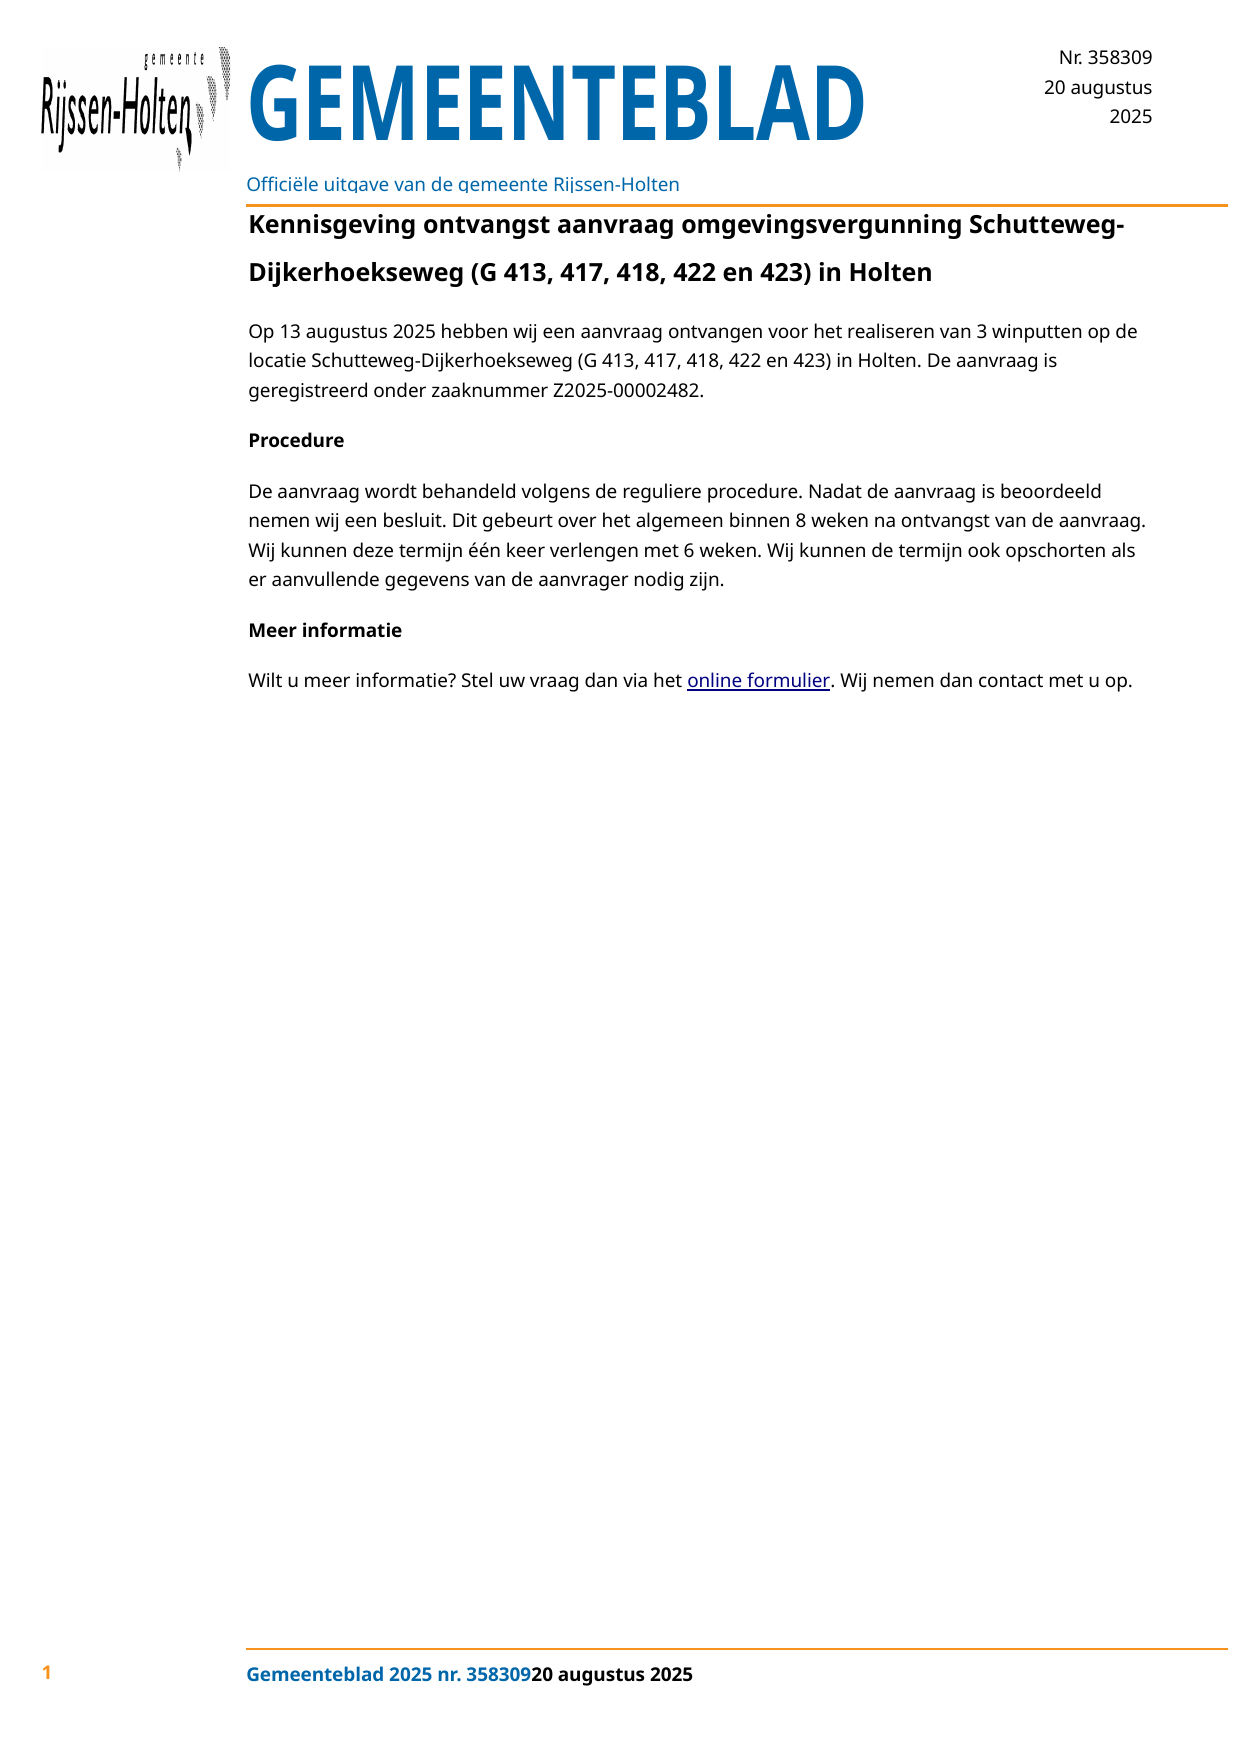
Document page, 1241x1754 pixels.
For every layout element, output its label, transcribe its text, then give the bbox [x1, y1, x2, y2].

text Procedure [248, 427, 1152, 453]
picture [41, 47, 231, 172]
text Op 13 augustus 2025 hebben wij een aanvraag ontvangen voor het realiseren van 3 winputten op de locatie Schutteweg-Dijkerhoekseweg (G 413, 417, 418, 422 en 423) in Holten. De aanvraag is geregistreerd onder zaaknummer Z2025-00002482. [248, 318, 1152, 403]
text Kennisgeving ontvangst aanvraag omgevingsvergunning Schutteweg-Dijkerhoekseweg (G 413, 417, 418, 422 en 423) in Holten [248, 207, 1152, 288]
text Meer informatie [248, 617, 1152, 643]
text De aanvraag wordt behandeld volgens de reguliere procedure. Nadat de aanvraag is beoordeeld nemen wij een besluit. Dit gebeurt over het algemeen binnen 8 weken na ontvangst van de aanvraag. Wij kunnen deze termijn één keer verlengen met 6 weken. Wij kunnen de termijn ook opschorten als er aanvullende gegevens van de aanvrager nodig zijn. [248, 478, 1152, 592]
text Wilt u meer informatie? Stel uw vraag dan via het online formulier. Wij nemen dan contact met u op. [248, 667, 1152, 693]
